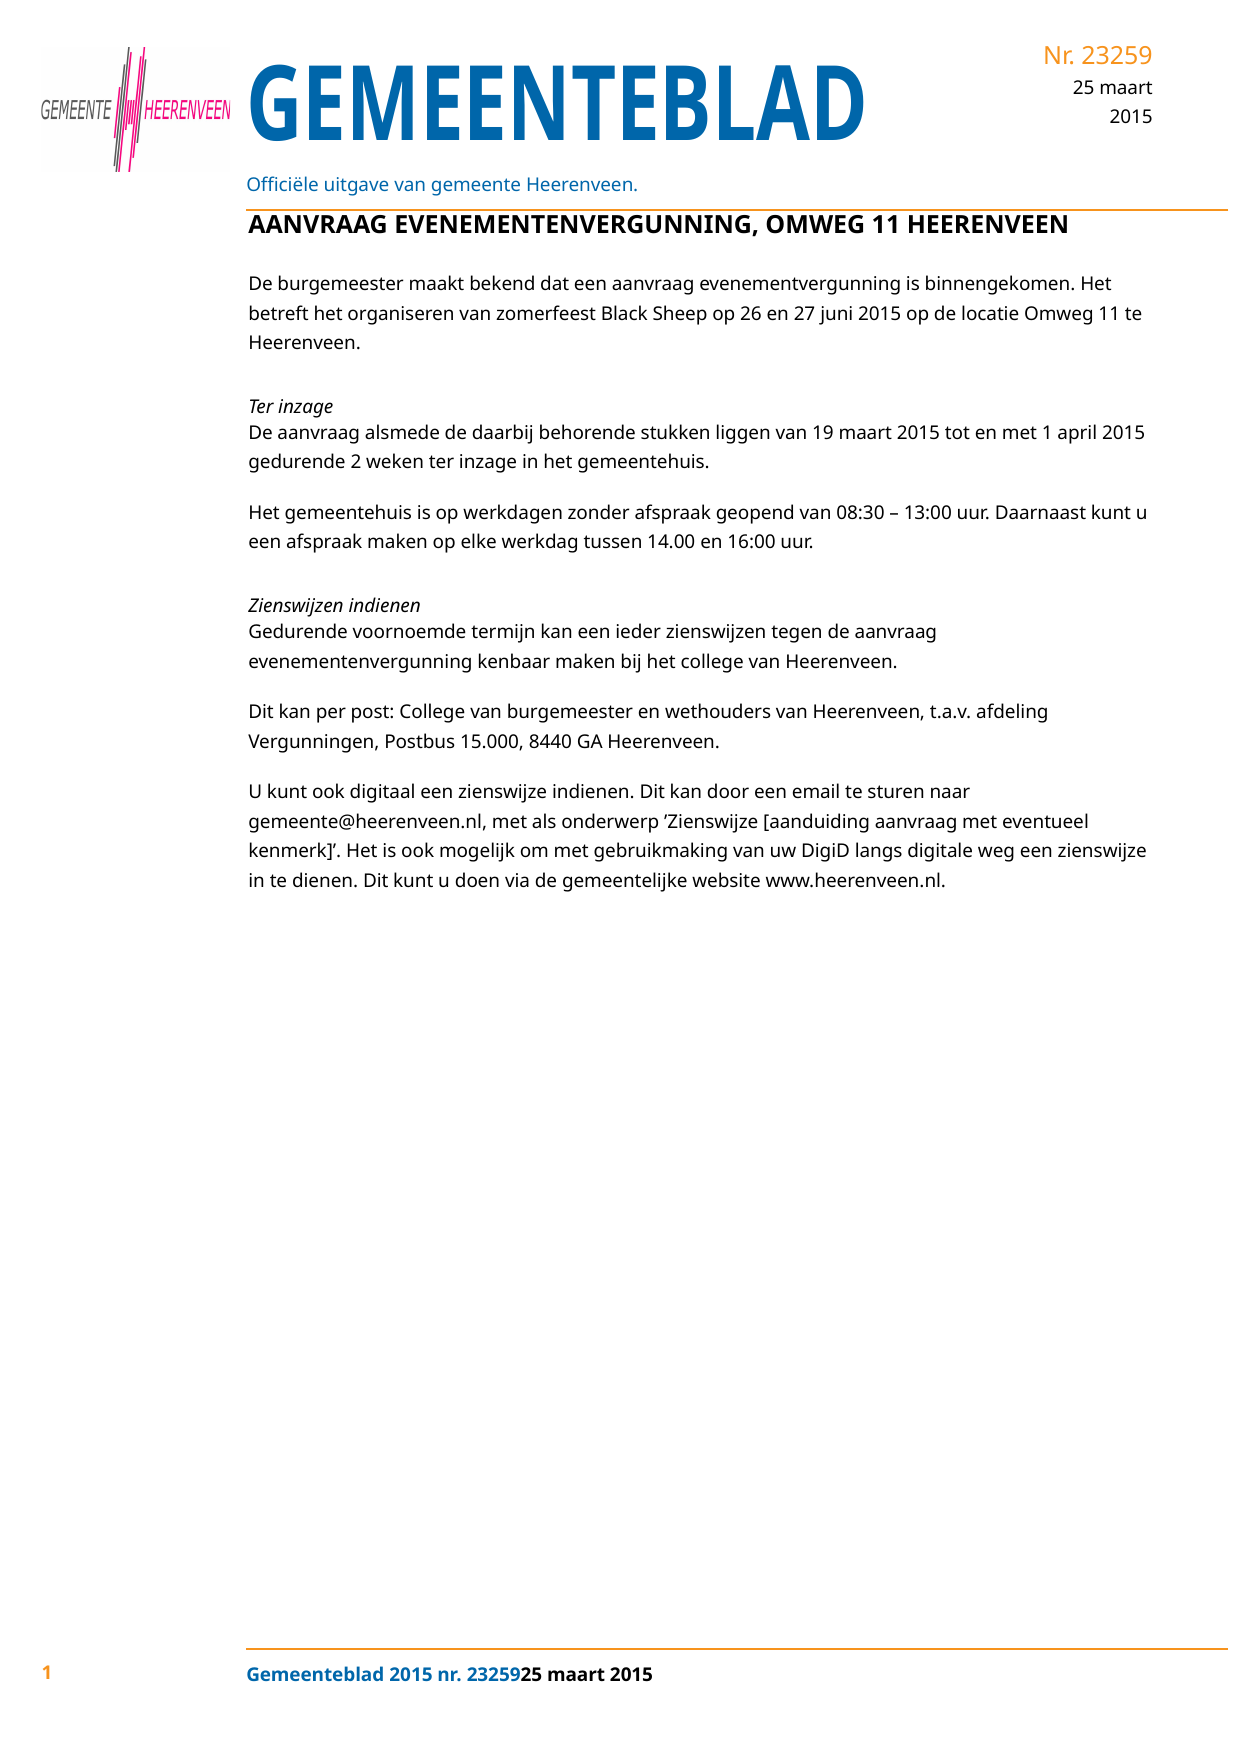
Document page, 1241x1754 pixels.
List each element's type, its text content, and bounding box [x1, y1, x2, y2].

text AANVRAAG EVENEMENTENVERGUNNING, OMWEG 11 HEERENVEEN [248, 211, 1152, 241]
text U kunt ook digitaal een zienswijze indienen. Dit kan door een email te sturen naar gemeente@heerenveen.nl, met als onderwerp ’Zienswijze [aanduiding aanvraag met eventueel kenmerk]’. Het is ook mogelijk om met gebruikmaking van uw DigiD langs digitale weg een zienswijze in te dienen. Dit kunt u doen via de gemeentelijke website www.heerenveen.nl. [248, 778, 1152, 893]
text De burgemeester maakt bekend dat een aanvraag evenementvergunning is binnengekomen. Het betreft het organiseren van zomerfeest Black Sheep op 26 en 27 juni 2015 op de locatie Omweg 11 te Heerenveen. [248, 270, 1152, 355]
text Ter inzage [248, 393, 1152, 419]
text Dit kan per post: College van burgemeester en wethouders van Heerenveen, t.a.v. afdeling Vergunningen, Postbus 15.000, 8440 GA Heerenveen. [248, 698, 1152, 754]
text Zienswijzen indienen [248, 593, 1152, 618]
text Het gemeentehuis is op werkdagen zonder afspraak geopend van 08:30 – 13:00 uur. Daarnaast kunt u een afspraak maken op elke werkdag tussen 14.00 en 16:00 uur. [248, 499, 1152, 554]
text Gedurende voornoemde termijn kan een ieder zienswijzen tegen de aanvraag evenementenvergunning kenbaar maken bij het college van Heerenveen. [248, 618, 1152, 674]
picture [41, 47, 231, 172]
text De aanvraag alsmede de daarbij behorende stukken liggen van 19 maart 2015 tot en met 1 april 2015 gedurende 2 weken ter inzage in het gemeentehuis. [248, 419, 1152, 474]
